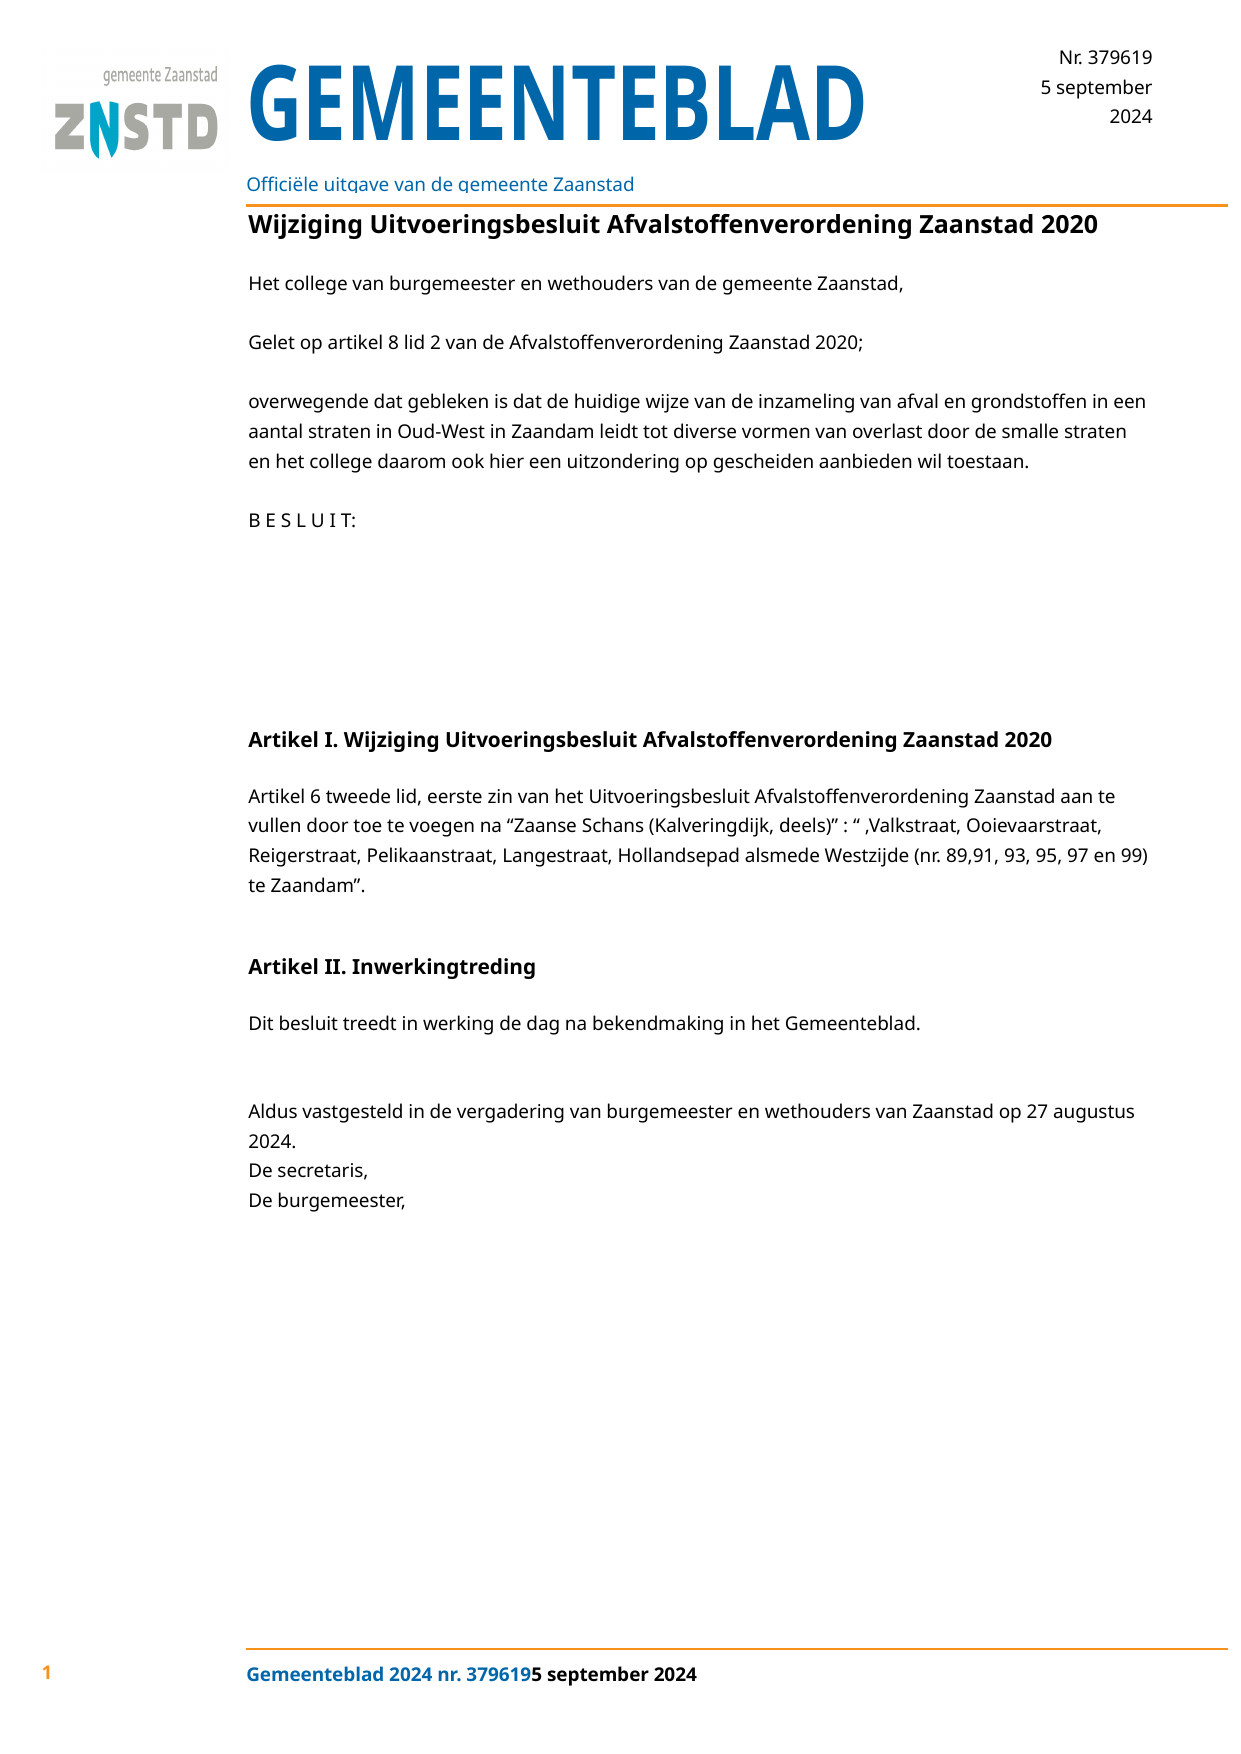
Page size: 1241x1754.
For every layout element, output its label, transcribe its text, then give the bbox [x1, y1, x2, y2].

text overwegende dat gebleken is dat de huidige wijze van de inzameling van afval en grondstoffen in een aantal straten in Oud-West in Zaandam leidt tot diverse vormen van overlast door de smalle straten en het college daarom ook hier een uitzondering op gescheiden aanbieden wil toestaan. [248, 389, 1152, 473]
picture [41, 47, 231, 172]
text Gelet op artikel 8 lid 2 van de Afvalstoffenverordening Zaanstad 2020; [248, 329, 1152, 355]
text Artikel 6 tweede lid, eerste zin van het Uitvoeringsbesluit Afvalstoffenverordening Zaanstad aan te vullen door toe te voegen na “Zaanse Schans (Kalveringdijk, deels)” : “ ,Valkstraat, Ooievaarstraat, Reigerstraat, Pelikaanstraat, Langestraat, Hollandsepad alsmede Westzijde (nr. 89,91, 93, 95, 97 en 99) te Zaandam”. [248, 783, 1152, 897]
text Het college van burgemeester en wethouders van de gemeente Zaanstad, [248, 270, 1152, 296]
text Artikel I. Wijziging Uitvoeringsbesluit Afvalstoffenverordening Zaanstad 2020 [248, 725, 1152, 753]
text Wijziging Uitvoeringsbesluit Afvalstoffenverordening Zaanstad 2020 [248, 207, 1152, 241]
text B E S L U I T: [248, 507, 1152, 533]
text Aldus vastgesteld in de vergadering van burgemeester en wethouders van Zaanstad op 27 augustus 2024. [248, 1098, 1152, 1154]
text Artikel II. Inwerkingtreding [248, 952, 1152, 980]
text De burgemeester, [248, 1187, 1152, 1213]
text Dit besluit treedt in werking de dag na bekendmaking in het Gemeenteblad. [248, 1010, 1152, 1036]
text De secretaris, [248, 1158, 1152, 1183]
